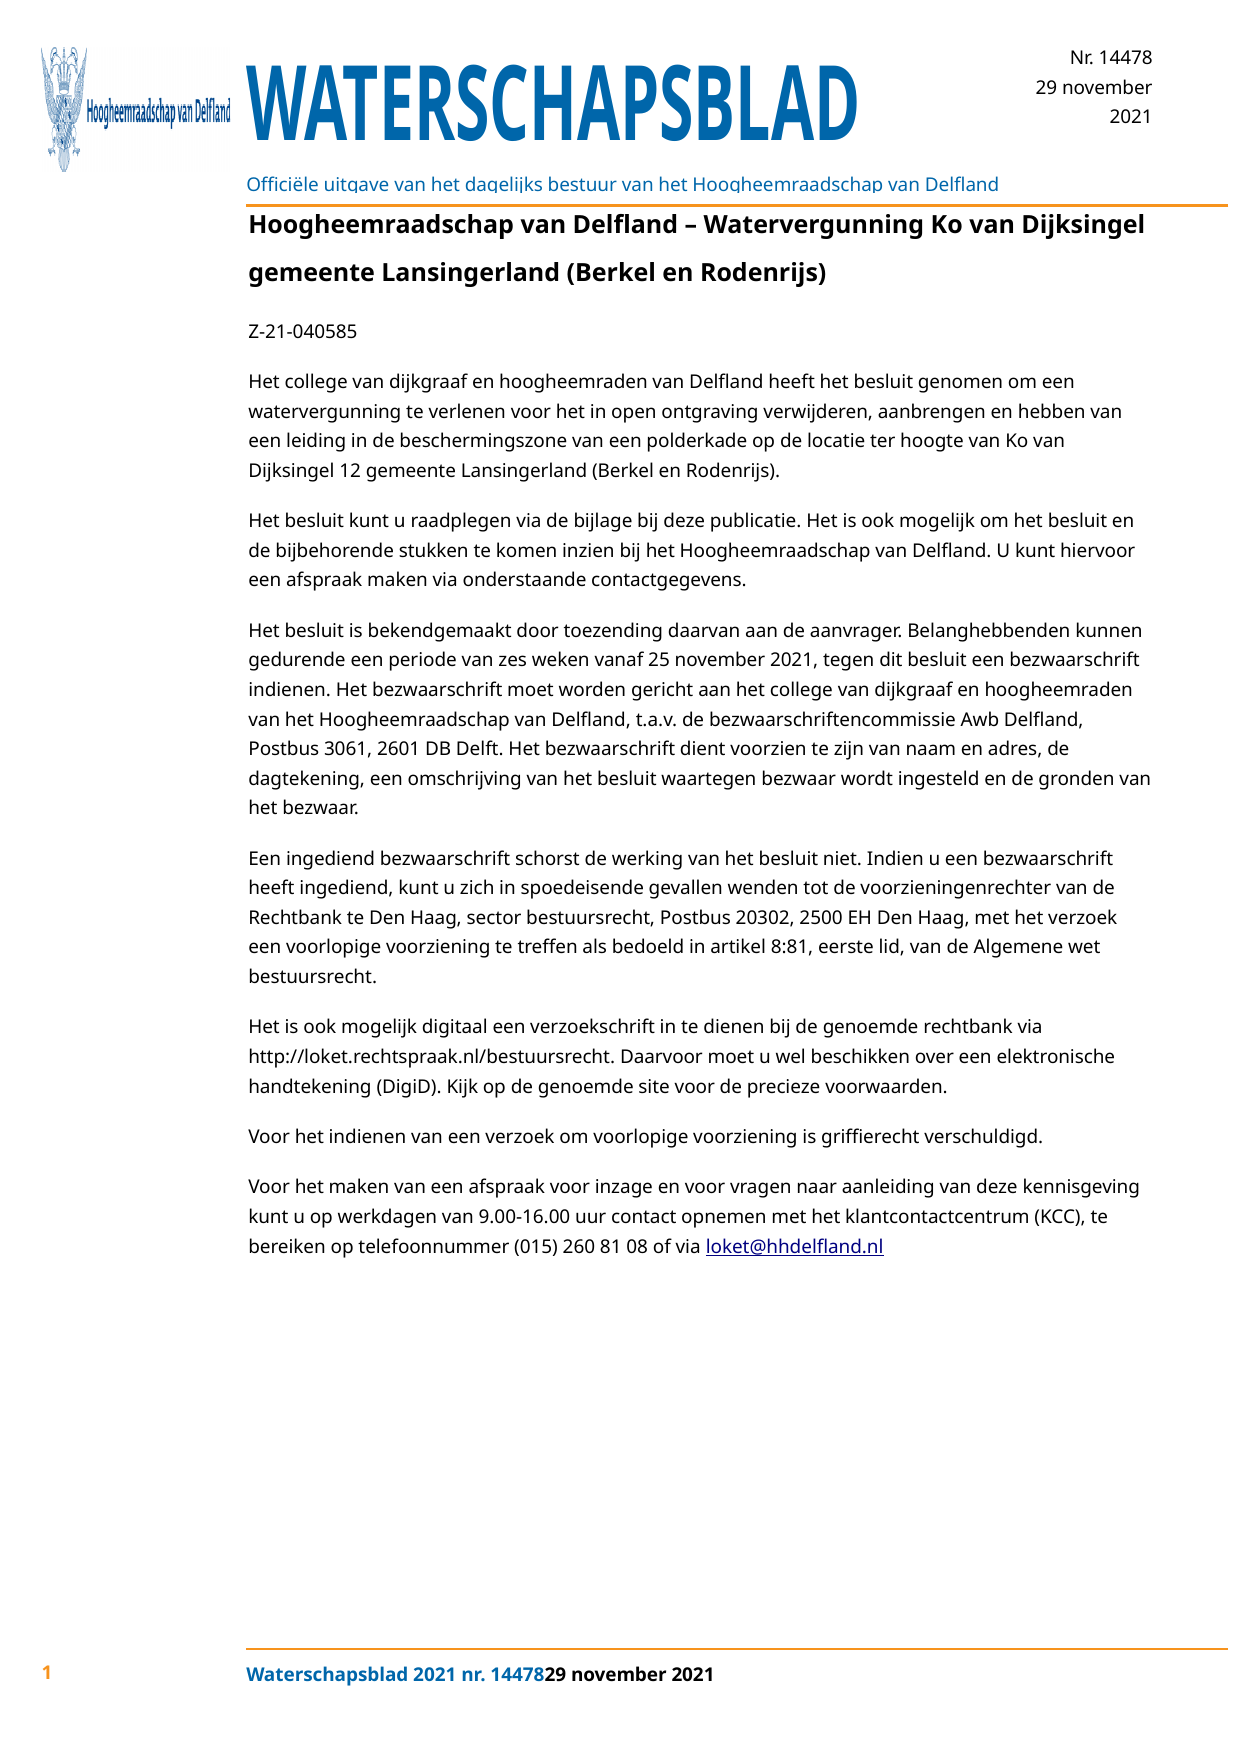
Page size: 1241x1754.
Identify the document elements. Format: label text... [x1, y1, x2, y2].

picture [41, 47, 231, 172]
text Het besluit kunt u raadplegen via de bijlage bij deze publicatie. Het is ook mogelijk om het besluit en de bijbehorende stukken te komen inzien bij het Hoogheemraadschap van Delfland. U kunt hiervoor een afspraak maken via onderstaande contactgegevens. [248, 507, 1152, 592]
text Voor het indienen van een verzoek om voorlopige voorziening is griffierecht verschuldigd. [248, 1123, 1152, 1149]
text Voor het maken van een afspraak voor inzage en voor vragen naar aanleiding van deze kennisgeving kunt u op werkdagen van 9.00-16.00 uur contact opnemen met het klantcontactcentrum (KCC), te bereiken op telefoonnummer (015) 260 81 08 of via loket@hhdelfland.nl [248, 1174, 1152, 1259]
text Hoogheemraadschap van Delfland – Watervergunning Ko van Dijksingel gemeente Lansingerland (Berkel en Rodenrijs) [248, 207, 1152, 288]
text Z-21-040585 [248, 318, 1152, 344]
text Het is ook mogelijk digitaal een verzoekschrift in te dienen bij de genoemde rechtbank via http://loket.rechtspraak.nl/bestuursrecht. Daarvoor moet u wel beschikken over een elektronische handtekening (DigiD). Kijk op de genoemde site voor de precieze voorwaarden. [248, 1014, 1152, 1099]
text Een ingediend bezwaarschrift schorst de werking van het besluit niet. Indien u een bezwaarschrift heeft ingediend, kunt u zich in spoedeisende gevallen wenden tot de voorzieningenrechter van de Rechtbank te Den Haag, sector bestuursrecht, Postbus 20302, 2500 EH Den Haag, met het verzoek een voorlopige voorziening te treffen als bedoeld in artikel 8:81, eerste lid, van de Algemene wet bestuursrecht. [248, 845, 1152, 989]
text Het besluit is bekendgemaakt door toezending daarvan aan de aanvrager. Belanghebbenden kunnen gedurende een periode van zes weken vanaf 25 november 2021, tegen dit besluit een bezwaarschrift indienen. Het bezwaarschrift moet worden gericht aan het college van dijkgraaf en hoogheemraden van het Hoogheemraadschap van Delfland, t.a.v. de bezwaarschriftencommissie Awb Delfland, Postbus 3061, 2601 DB Delft. Het bezwaarschrift dient voorzien te zijn van naam en adres, de dagtekening, een omschrijving van het besluit waartegen bezwaar wordt ingesteld en de gronden van het bezwaar. [248, 617, 1152, 820]
text Het college van dijkgraaf en hoogheemraden van Delfland heeft het besluit genomen om een watervergunning te verlenen voor het in open ontgraving verwijderen, aanbrengen en hebben van een leiding in de beschermingszone van een polderkade op de locatie ter hoogte van Ko van Dijksingel 12 gemeente Lansingerland (Berkel en Rodenrijs). [248, 368, 1152, 483]
